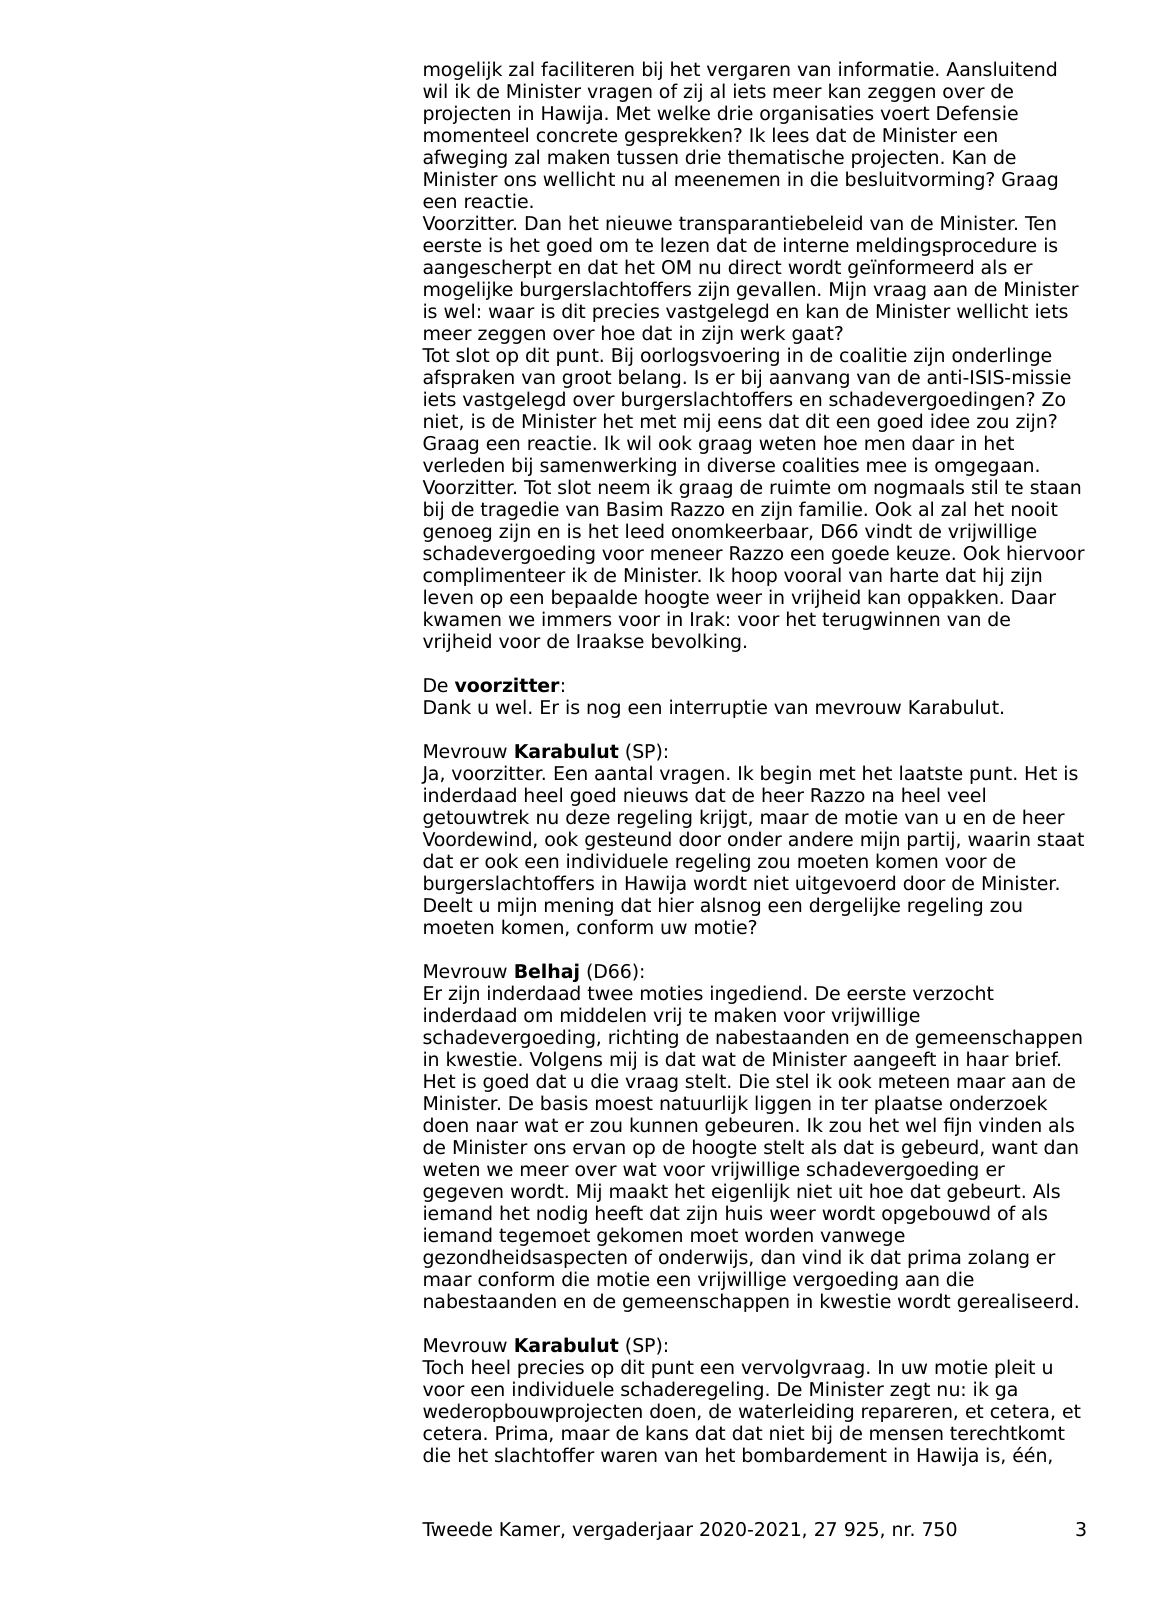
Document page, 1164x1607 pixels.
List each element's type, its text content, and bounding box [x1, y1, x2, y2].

text De voorzitter: [422, 675, 1087, 697]
text Mevrouw Karabulut (SP): [422, 1335, 1087, 1357]
text Er zijn inderdaad twee moties ingediend. De eerste verzocht inderdaad om middelen vrij te maken voor vrijwillige schadevergoeding, richting de nabestaanden en de gemeenschappen in kwestie. Volgens mij is dat wat de Minister aangeeft in haar brief. Het is goed dat u die vraag stelt. Die stel ik ook meteen maar aan de Minister. De basis moest natuurlijk liggen in ter plaatse onderzoek doen naar wat er zou kunnen gebeuren. Ik zou het wel fijn vinden als de Minister ons ervan op de hoogte stelt als dat is gebeurd, want dan weten we meer over wat voor vrijwillige schadevergoeding er gegeven wordt. Mij maakt het eigenlijk niet uit hoe dat gebeurt. Als iemand het nodig heeft dat zijn huis weer wordt opgebouwd of als iemand tegemoet gekomen moet worden vanwege gezondheidsaspecten of onderwijs, dan vind ik dat prima zolang er maar conform die motie een vrijwillige vergoeding aan die nabestaanden en de gemeenschappen in kwestie wordt gerealiseerd. [422, 983, 1087, 1312]
text Tot slot op dit punt. Bij oorlogsvoering in de coalitie zijn onderlinge afspraken van groot belang. Is er bij aanvang van de anti-ISIS-missie iets vastgelegd over burgerslachtoffers en schadevergoedingen? Zo niet, is de Minister het met mij eens dat dit een goed idee zou zijn? Graag een reactie. Ik wil ook graag weten hoe men daar in het verleden bij samenwerking in diverse coalities mee is omgegaan. [422, 345, 1087, 477]
text Ja, voorzitter. Een aantal vragen. Ik begin met het laatste punt. Het is inderdaad heel goed nieuws dat de heer Razzo na heel veel getouwtrek nu deze regeling krijgt, maar de motie van u en de heer Voordewind, ook gesteund door onder andere mijn partij, waarin staat dat er ook een individuele regeling zou moeten komen voor de burgerslachtoffers in Hawija wordt niet uitgevoerd door de Minister. Deelt u mijn mening dat hier alsnog een dergelijke regeling zou moeten komen, conform uw motie? [422, 763, 1087, 939]
text Dank u wel. Er is nog een interruptie van mevrouw Karabulut. [422, 697, 1087, 719]
text Mevrouw Karabulut (SP): [422, 741, 1087, 763]
text Toch heel precies op dit punt een vervolgvraag. In uw motie pleit u voor een individuele schaderegeling. De Minister zegt nu: ik ga wederopbouwprojecten doen, de waterleiding repareren, et cetera, et cetera. Prima, maar de kans dat dat niet bij de mensen terechtkomt die het slachtoffer waren van het bombardement in Hawija is, één, [422, 1357, 1087, 1467]
text Voorzitter. Tot slot neem ik graag de ruimte om nogmaals stil te staan bij de tragedie van Basim Razzo en zijn familie. Ook al zal het nooit genoeg zijn en is het leed onomkeerbaar, D66 vindt de vrijwillige schadevergoeding voor meneer Razzo een goede keuze. Ook hiervoor complimenteer ik de Minister. Ik hoop vooral van harte dat hij zijn leven op een bepaalde hoogte weer in vrijheid kan oppakken. Daar kwamen we immers voor in Irak: voor het terugwinnen van de vrijheid voor de Iraakse bevolking. [422, 477, 1087, 652]
text Voorzitter. Dan het nieuwe transparantiebeleid van de Minister. Ten eerste is het goed om te lezen dat de interne meldingsprocedure is aangescherpt en dat het OM nu direct wordt geïnformeerd als er mogelijke burgerslachtoffers zijn gevallen. Mijn vraag aan de Minister is wel: waar is dit precies vastgelegd en kan de Minister wellicht iets meer zeggen over hoe dat in zijn werk gaat? [422, 213, 1087, 345]
text Mevrouw Belhaj (D66): [422, 961, 1087, 983]
text mogelijk zal faciliteren bij het vergaren van informatie. Aansluitend wil ik de Minister vragen of zij al iets meer kan zeggen over de projecten in Hawija. Met welke drie organisaties voert Defensie momenteel concrete gesprekken? Ik lees dat de Minister een afweging zal maken tussen drie thematische projecten. Kan de Minister ons wellicht nu al meenemen in die besluitvorming? Graag een reactie. [422, 59, 1087, 213]
